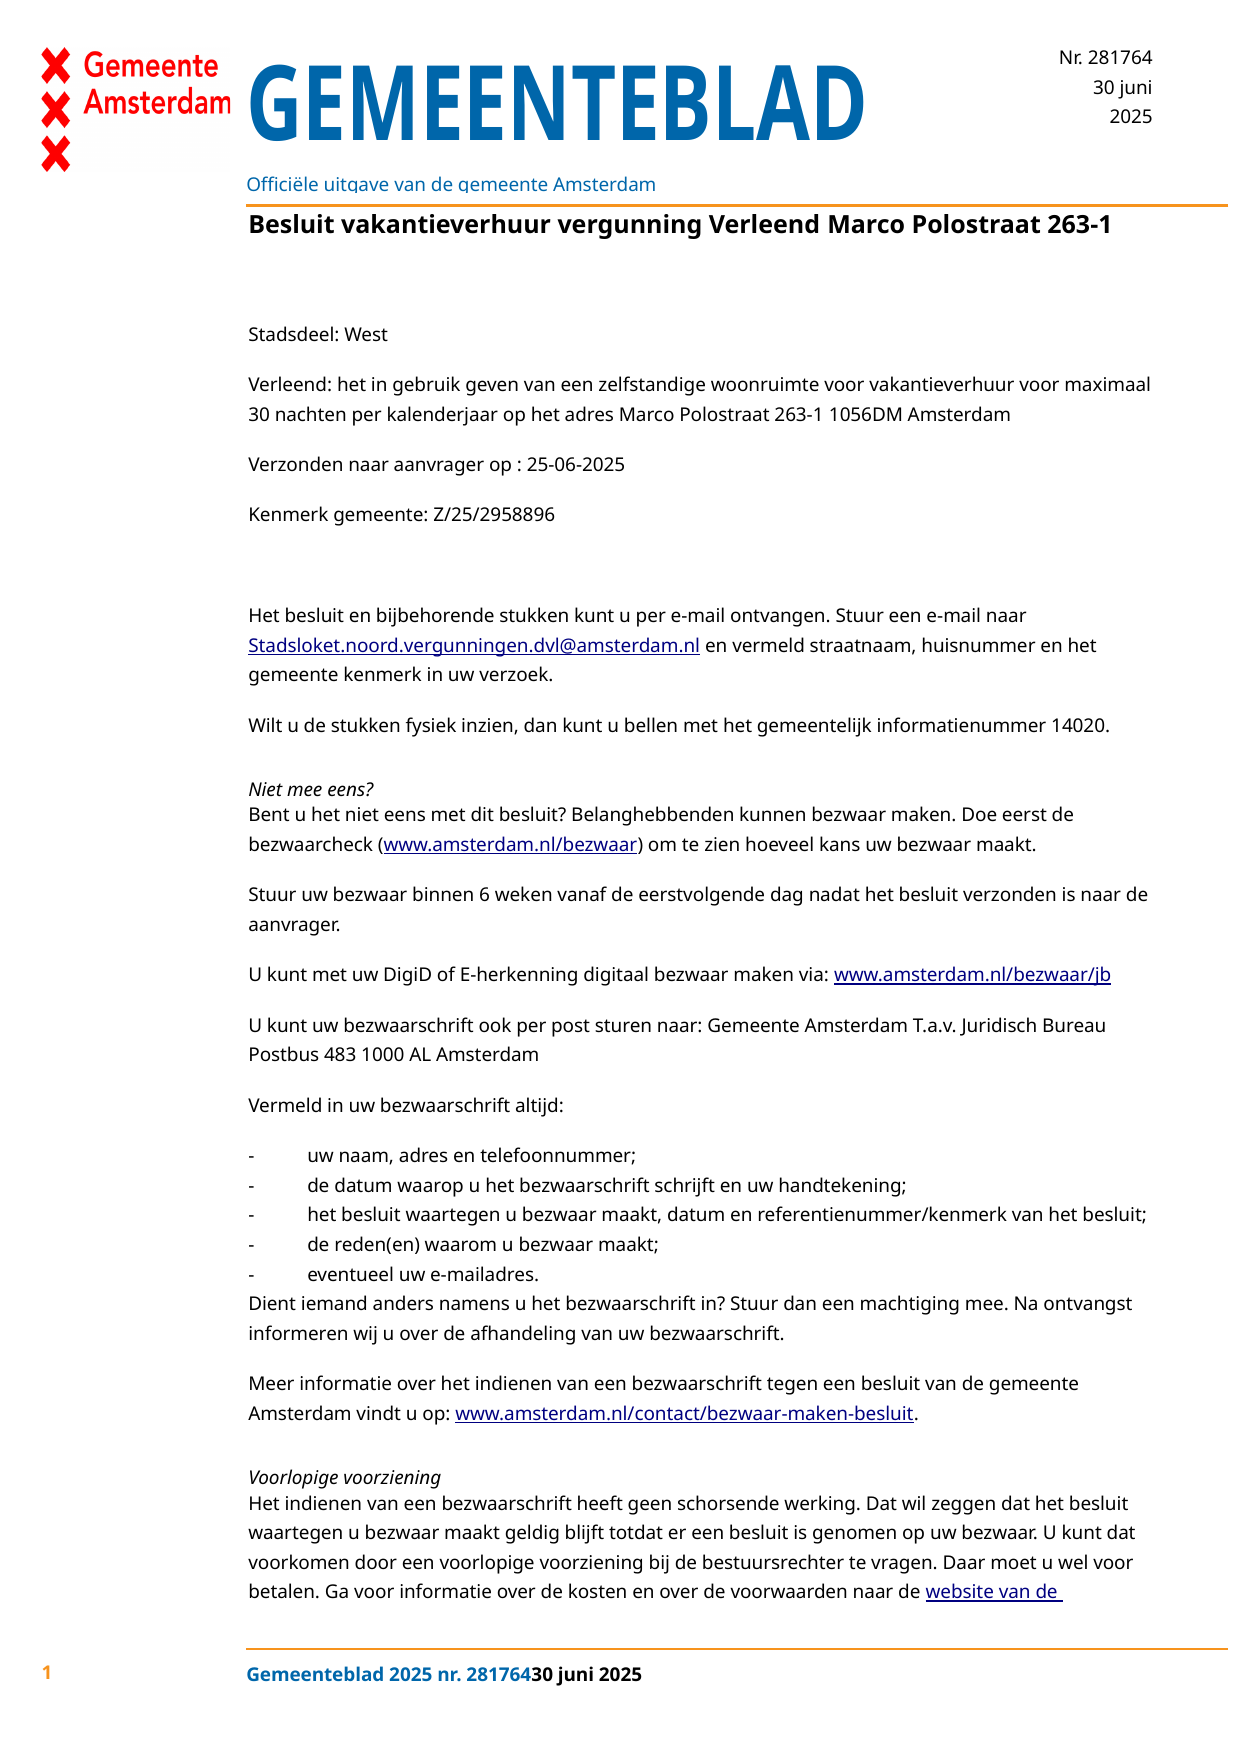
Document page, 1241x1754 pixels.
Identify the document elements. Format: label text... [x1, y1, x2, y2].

list eventueel uw e-mailadres. [248, 1261, 1152, 1287]
text U kunt uw bezwaarschrift ook per post sturen naar: Gemeente Amsterdam T.a.v. Juridisch Bureau Postbus 483 1000 AL Amsterdam [248, 1012, 1152, 1067]
list de reden(en) waarom u bezwaar maakt; [248, 1231, 1152, 1257]
text U kunt met uw DigiD of E-herkenning digitaal bezwaar maken via: www.amsterdam.nl/bezwaar/jb [248, 962, 1152, 987]
list uw naam, adres en telefoonnummer; [248, 1142, 1152, 1168]
list het besluit waartegen u bezwaar maakt, datum en referentienummer/kenmerk van het besluit; [248, 1202, 1152, 1227]
text Voorlopige voorziening [248, 1464, 1152, 1490]
text Meer informatie over het indienen van een bezwaarschrift tegen een besluit van de gemeente Amsterdam vindt u op: www.amsterdam.nl/contact/bezwaar-maken-besluit. [248, 1370, 1152, 1426]
list de datum waarop u het bezwaarschrift schrijft en uw handtekening; [248, 1172, 1152, 1198]
text Het indienen van een bezwaarschrift heeft geen schorsende werking. Dat wil zeggen dat het besluit waartegen u bezwaar maakt geldig blijft totdat er een besluit is genomen op uw bezwaar. U kunt dat voorkomen door een voorlopige voorziening bij de bestuursrechter te vragen. Daar moet u wel voor betalen. Ga voor informatie over de kosten en over de voorwaarden naar de website van de [248, 1490, 1152, 1604]
text Besluit vakantieverhuur vergunning Verleend Marco Polostraat 263-1 [248, 207, 1152, 241]
text Dient iemand anders namens u het bezwaarschrift in? Stuur dan een machtiging mee. Na ontvangst informeren wij u over de afhandeling van uw bezwaarschrift. [248, 1290, 1152, 1346]
text Het besluit en bijbehorende stukken kunt u per e-mail ontvangen. Stuur een e-mail naar Stadsloket.noord.vergunningen.dvl@amsterdam.nl en vermeld straatnaam, huisnummer en het gemeente kenmerk in uw verzoek. [248, 602, 1152, 687]
text Niet mee eens? [248, 776, 1152, 802]
text Stuur uw bezwaar binnen 6 weken vanaf de eerstvolgende dag nadat het besluit verzonden is naar de aanvrager. [248, 882, 1152, 937]
text Vermeld in uw bezwaarschrift altijd: [248, 1092, 1152, 1118]
text Kenmerk gemeente: Z/25/2958896 [248, 502, 1152, 527]
text Verzonden naar aanvrager op : 25-06-2025 [248, 451, 1152, 477]
text Bent u het niet eens met dit besluit? Belanghebbenden kunnen bezwaar maken. Doe eerst de bezwaarcheck (www.amsterdam.nl/bezwaar) om te zien hoeveel kans uw bezwaar maakt. [248, 802, 1152, 857]
text Verleend: het in gebruik geven van een zelfstandige woonruimte voor vakantieverhuur voor maximaal 30 nachten per kalenderjaar op het adres Marco Polostraat 263-1 1056DM Amsterdam [248, 371, 1152, 426]
text Stadsdeel: West [248, 321, 1152, 346]
picture [41, 47, 231, 172]
text Wilt u de stukken fysiek inzien, dan kunt u bellen met het gemeentelijk informatienummer 14020. [248, 712, 1152, 738]
